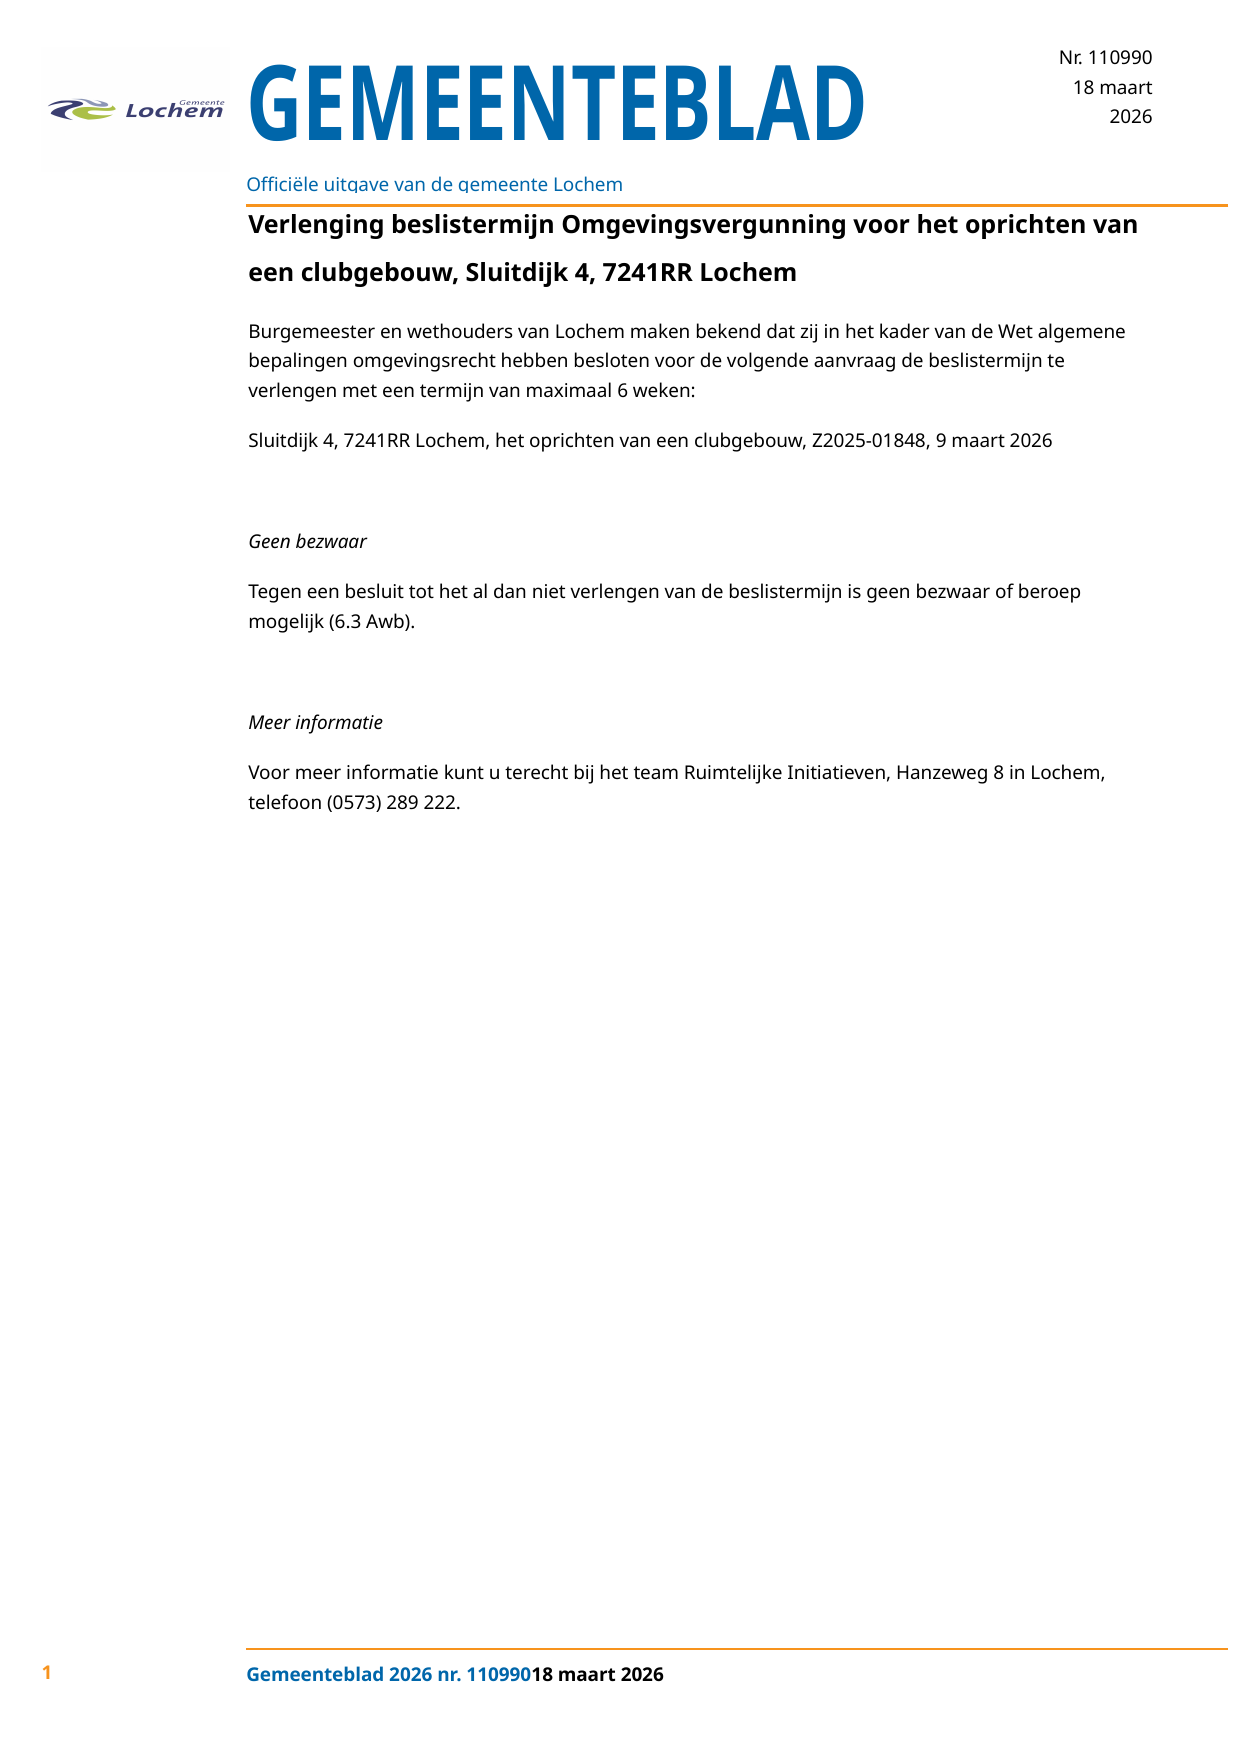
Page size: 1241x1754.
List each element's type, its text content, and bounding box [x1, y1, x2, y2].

text Voor meer informatie kunt u terecht bij het team Ruimtelijke Initiatieven, Hanzeweg 8 in Lochem, telefoon (0573) 289 222. [248, 759, 1152, 815]
text Geen bezwaar [248, 528, 1152, 554]
picture [41, 47, 231, 172]
text Verlenging beslistermijn Omgevingsvergunning voor het oprichten van een clubgebouw, Sluitdijk 4, 7241RR Lochem [248, 207, 1152, 288]
text Meer informatie [248, 709, 1152, 735]
text Tegen een besluit tot het al dan niet verlengen van de beslistermijn is geen bezwaar of beroep mogelijk (6.3 Awb). [248, 579, 1152, 634]
text Burgemeester en wethouders van Lochem maken bekend dat zij in het kader van de Wet algemene bepalingen omgevingsrecht hebben besloten voor de volgende aanvraag de beslistermijn te verlengen met een termijn van maximaal 6 weken: [248, 318, 1152, 403]
text Sluitdijk 4, 7241RR Lochem, het oprichten van een clubgebouw, Z2025-01848, 9 maart 2026 [248, 427, 1152, 453]
